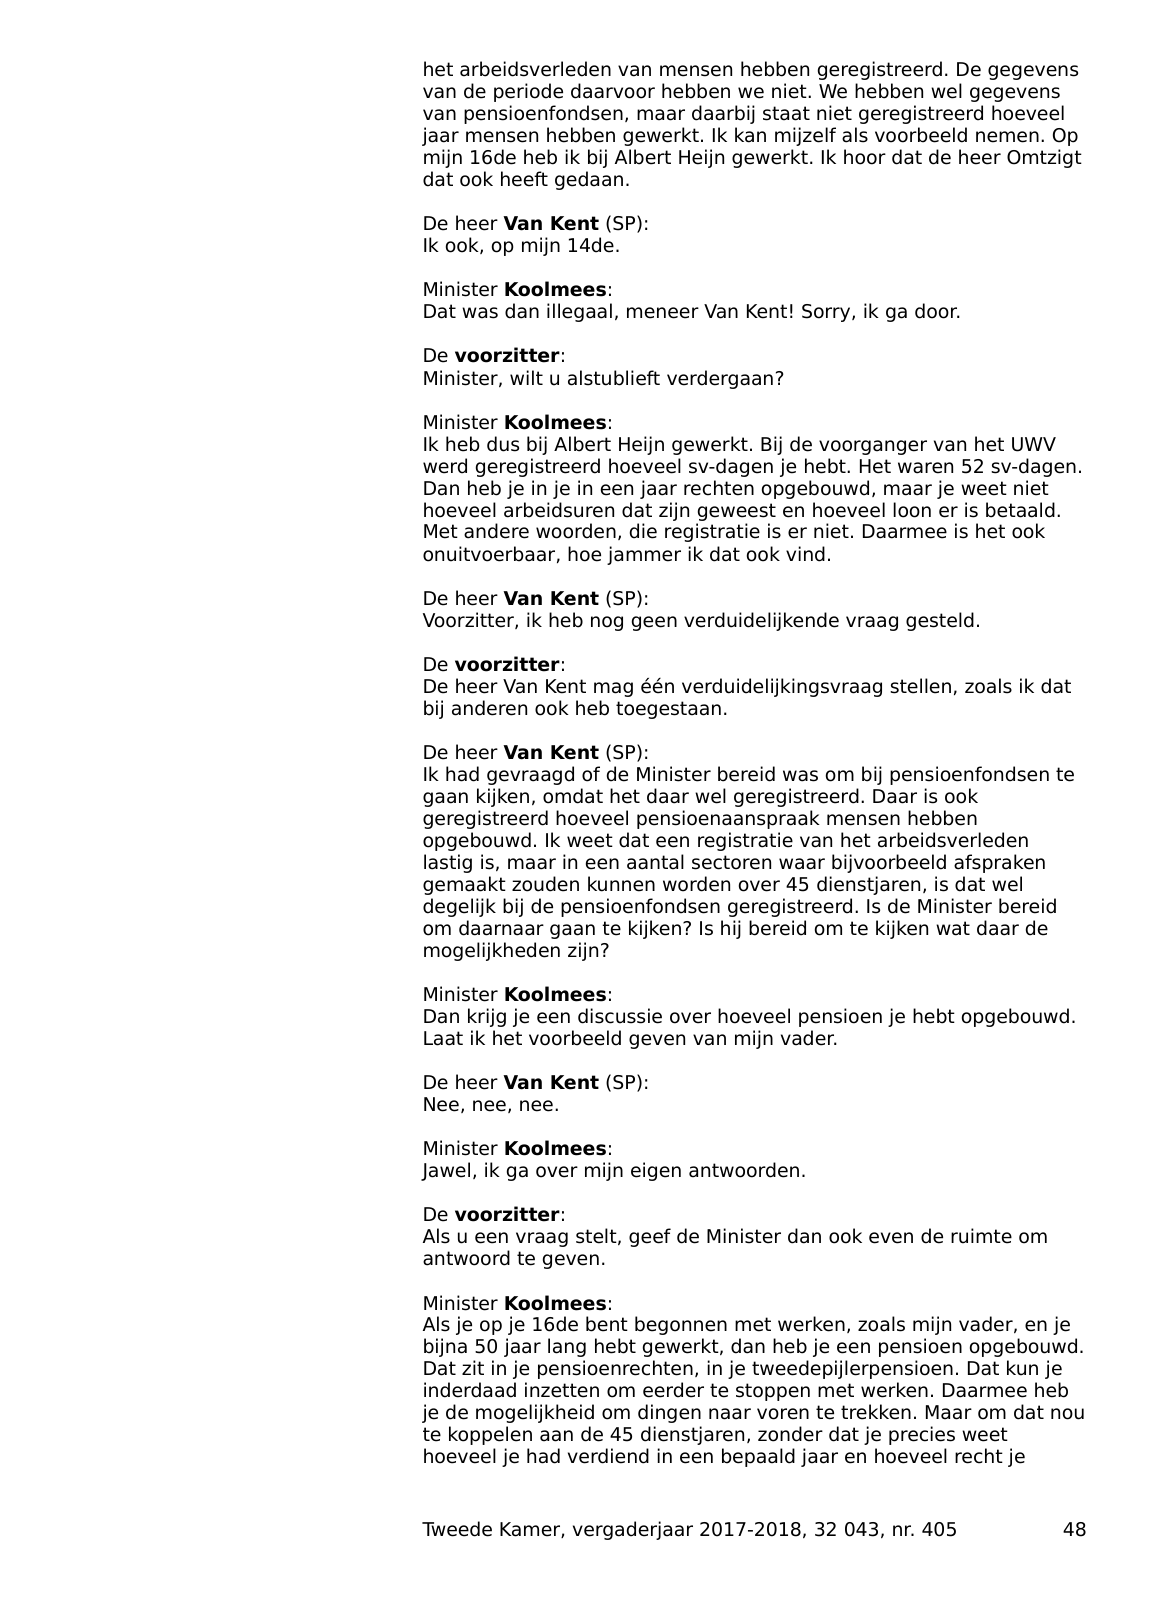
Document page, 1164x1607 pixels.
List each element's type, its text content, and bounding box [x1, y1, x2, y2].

text Dan krijg je een discussie over hoeveel pensioen je hebt opgebouwd. Laat ik het voorbeeld geven van mijn vader. [422, 1006, 1087, 1050]
text Ik heb dus bij Albert Heijn gewerkt. Bij de voorganger van het UWV werd geregistreerd hoeveel sv-dagen je hebt. Het waren 52 sv-dagen. Dan heb je in je in een jaar rechten opgebouwd, maar je weet niet hoeveel arbeidsuren dat zijn geweest en hoeveel loon er is betaald. Met andere woorden, die registratie is er niet. Daarmee is het ook onuitvoerbaar, hoe jammer ik dat ook vind. [422, 433, 1087, 565]
text Als je op je 16de bent begonnen met werken, zoals mijn vader, en je bijna 50 jaar lang hebt gewerkt, dan heb je een pensioen opgebouwd. Dat zit in je pensioenrechten, in je tweedepijlerpensioen. Dat kun je inderdaad inzetten om eerder te stoppen met werken. Daarmee heb je de mogelijkheid om dingen naar voren te trekken. Maar om dat nou te koppelen aan de 45 dienstjaren, zonder dat je precies weet hoeveel je had verdiend in een bepaald jaar en hoeveel recht je [422, 1314, 1087, 1468]
text De heer Van Kent mag één verduidelijkingsvraag stellen, zoals ik dat bij anderen ook heb toegestaan. [422, 676, 1087, 720]
text Voorzitter, ik heb nog geen verduidelijkende vraag gesteld. [422, 609, 1087, 632]
text Dat was dan illegaal, meneer Van Kent! Sorry, ik ga door. [422, 301, 1087, 323]
text Minister Koolmees: [422, 279, 1087, 301]
text Minister Koolmees: [422, 984, 1087, 1006]
text De heer Van Kent (SP): [422, 588, 1087, 609]
text De heer Van Kent (SP): [422, 742, 1087, 764]
text Jawel, ik ga over mijn eigen antwoorden. [422, 1160, 1087, 1182]
text Minister Koolmees: [422, 1138, 1087, 1160]
text Ik had gevraagd of de Minister bereid was om bij pensioenfondsen te gaan kijken, omdat het daar wel geregistreerd. Daar is ook geregistreerd hoeveel pensioenaanspraak mensen hebben opgebouwd. Ik weet dat een registratie van het arbeidsverleden lastig is, maar in een aantal sectoren waar bijvoorbeeld afspraken gemaakt zouden kunnen worden over 45 dienstjaren, is dat wel degelijk bij de pensioenfondsen geregistreerd. Is de Minister bereid om daarnaar gaan te kijken? Is hij bereid om te kijken wat daar de mogelijkheden zijn? [422, 764, 1087, 962]
text het arbeidsverleden van mensen hebben geregistreerd. De gegevens van de periode daarvoor hebben we niet. We hebben wel gegevens van pensioenfondsen, maar daarbij staat niet geregistreerd hoeveel jaar mensen hebben gewerkt. Ik kan mijzelf als voorbeeld nemen. Op mijn 16de heb ik bij Albert Heijn gewerkt. Ik hoor dat de heer Omtzigt dat ook heeft gedaan. [422, 59, 1087, 191]
text De heer Van Kent (SP): [422, 1072, 1087, 1094]
text Minister, wilt u alstublieft verdergaan? [422, 367, 1087, 389]
text Nee, nee, nee. [422, 1094, 1087, 1116]
text Ik ook, op mijn 14de. [422, 235, 1087, 257]
text De heer Van Kent (SP): [422, 213, 1087, 235]
text De voorzitter: [422, 654, 1087, 676]
text De voorzitter: [422, 345, 1087, 367]
text Als u een vraag stelt, geef de Minister dan ook even de ruimte om antwoord te geven. [422, 1226, 1087, 1270]
text De voorzitter: [422, 1204, 1087, 1226]
text Minister Koolmees: [422, 1292, 1087, 1314]
text Minister Koolmees: [422, 412, 1087, 433]
